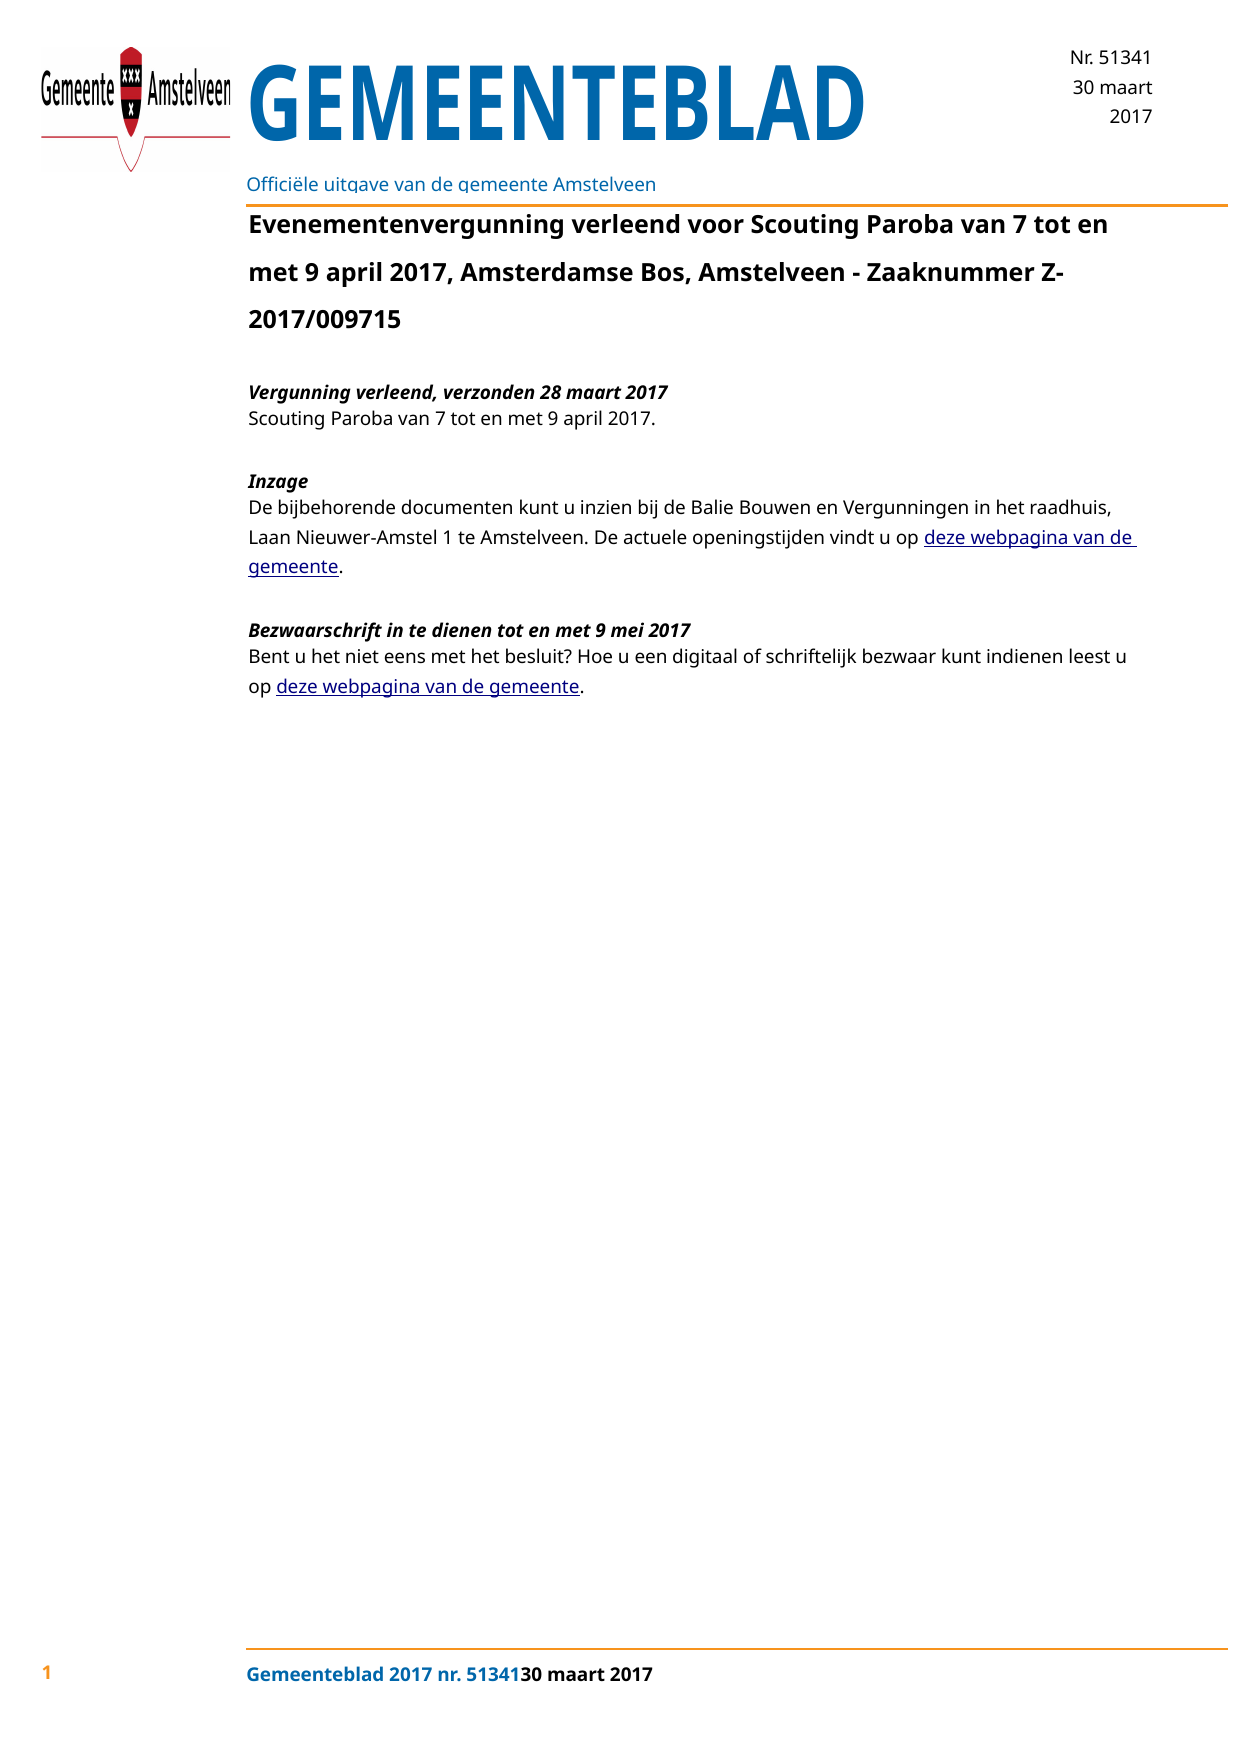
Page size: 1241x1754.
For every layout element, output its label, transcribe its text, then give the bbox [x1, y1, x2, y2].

text Bent u het niet eens met het besluit? Hoe u een digitaal of schriftelijk bezwaar kunt indienen leest u op deze webpagina van de gemeente. [248, 643, 1152, 699]
text Vergunning verleend, verzonden 28 maart 2017 [248, 379, 1152, 405]
text De bijbehorende documenten kunt u inzien bij de Balie Bouwen en Vergunningen in het raadhuis, Laan Nieuwer-Amstel 1 te Amstelveen. De actuele openingstijden vindt u op deze webpagina van de gemeente. [248, 494, 1152, 579]
text Bezwaarschrift in te dienen tot en met 9 mei 2017 [248, 618, 1152, 643]
text Scouting Paroba van 7 tot en met 9 april 2017. [248, 405, 1152, 431]
text Inzage [248, 469, 1152, 494]
picture [41, 47, 231, 172]
text Evenementenvergunning verleend voor Scouting Paroba van 7 tot en met 9 april 2017, Amsterdamse Bos, Amstelveen - Zaaknummer Z-2017/009715 [248, 207, 1152, 336]
